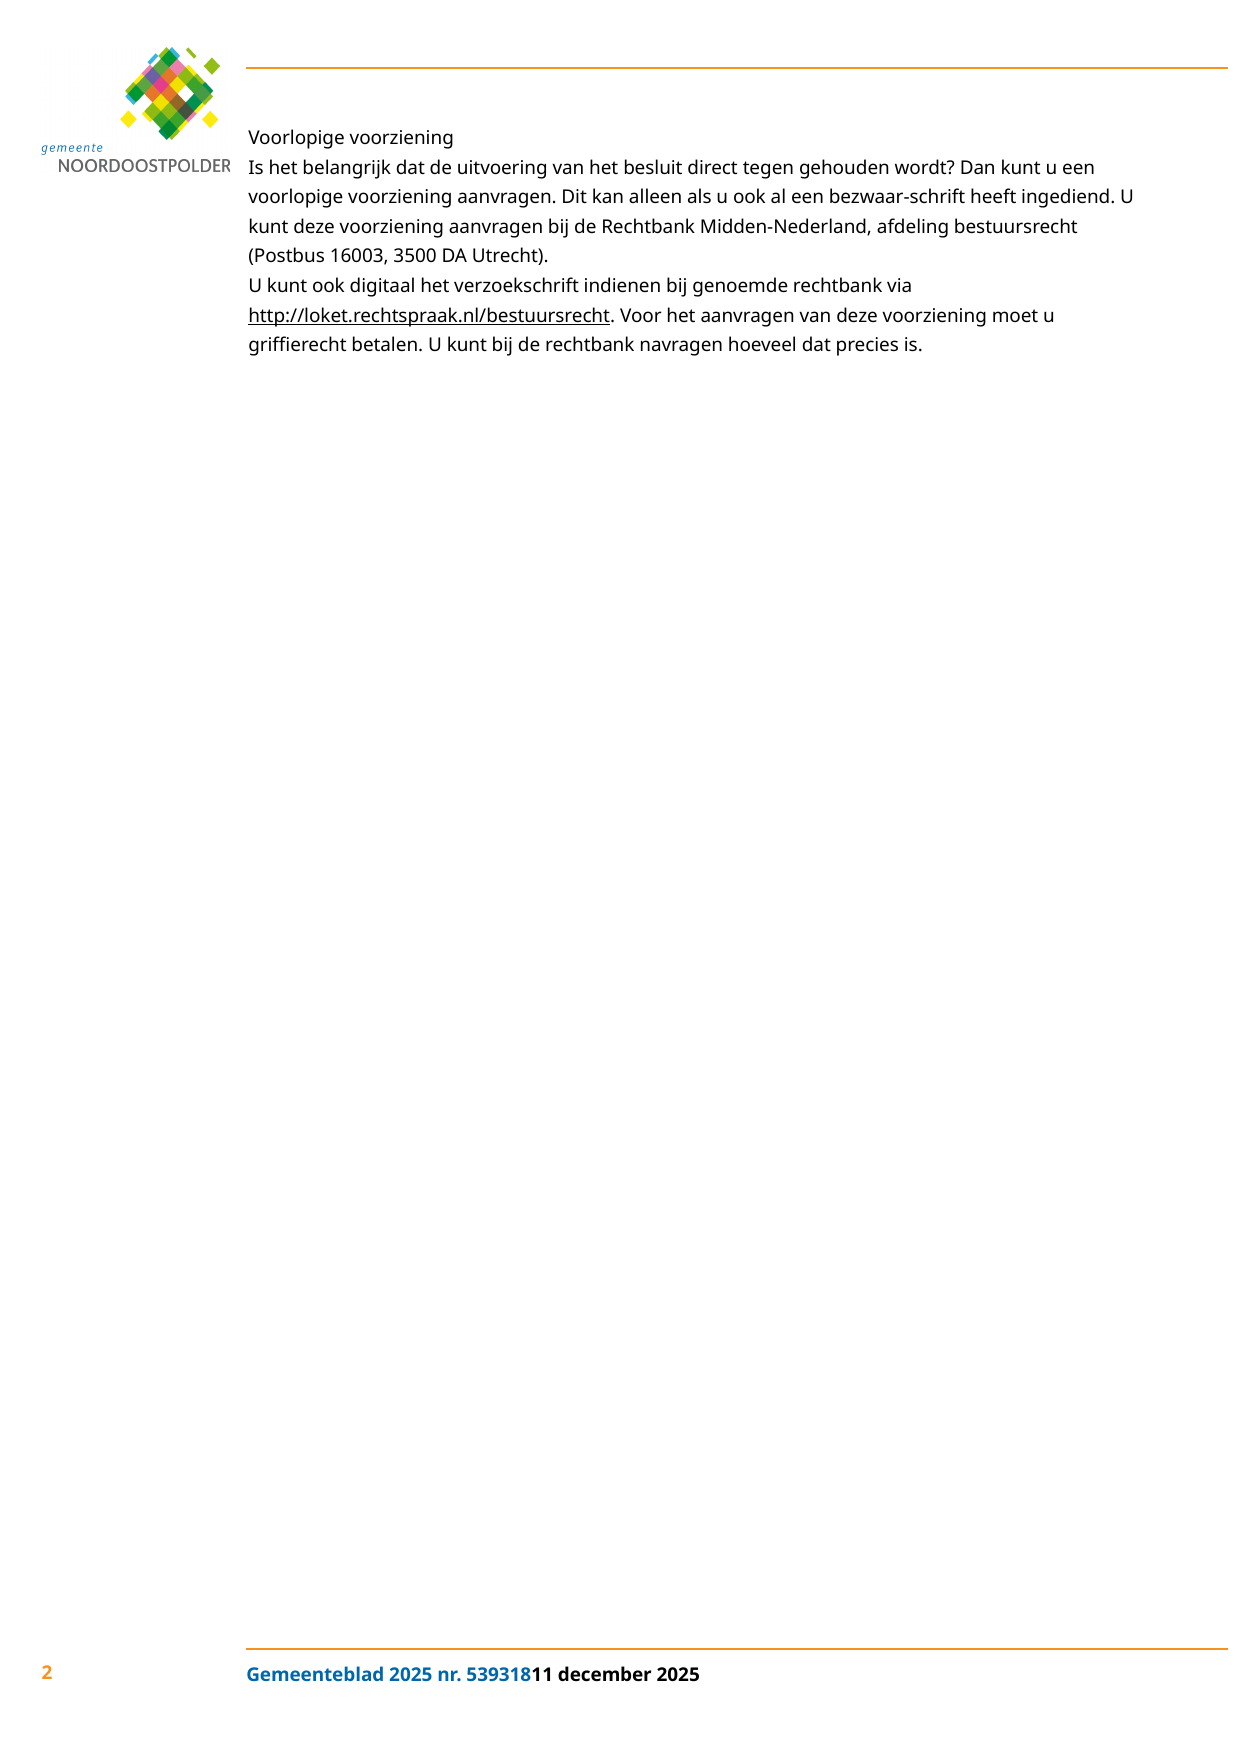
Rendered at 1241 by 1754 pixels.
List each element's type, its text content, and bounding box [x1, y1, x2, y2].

text U kunt ook digitaal het verzoekschrift indienen bij genoemde rechtbank via http://loket.rechtspraak.nl/bestuursrecht. Voor het aanvragen van deze voorziening moet u griffierecht betalen. U kunt bij de rechtbank navragen hoeveel dat precies is. [248, 272, 1152, 357]
picture [41, 47, 231, 172]
text Voorlopige voorziening [248, 124, 1152, 150]
text Is het belangrijk dat de uitvoering van het besluit direct tegen gehouden wordt? Dan kunt u een voorlopige voorziening aanvragen. Dit kan alleen als u ook al een bezwaar-schrift heeft ingediend. U kunt deze voorziening aanvragen bij de Rechtbank Midden-Nederland, afdeling bestuursrecht (Postbus 16003, 3500 DA Utrecht). [248, 154, 1152, 268]
